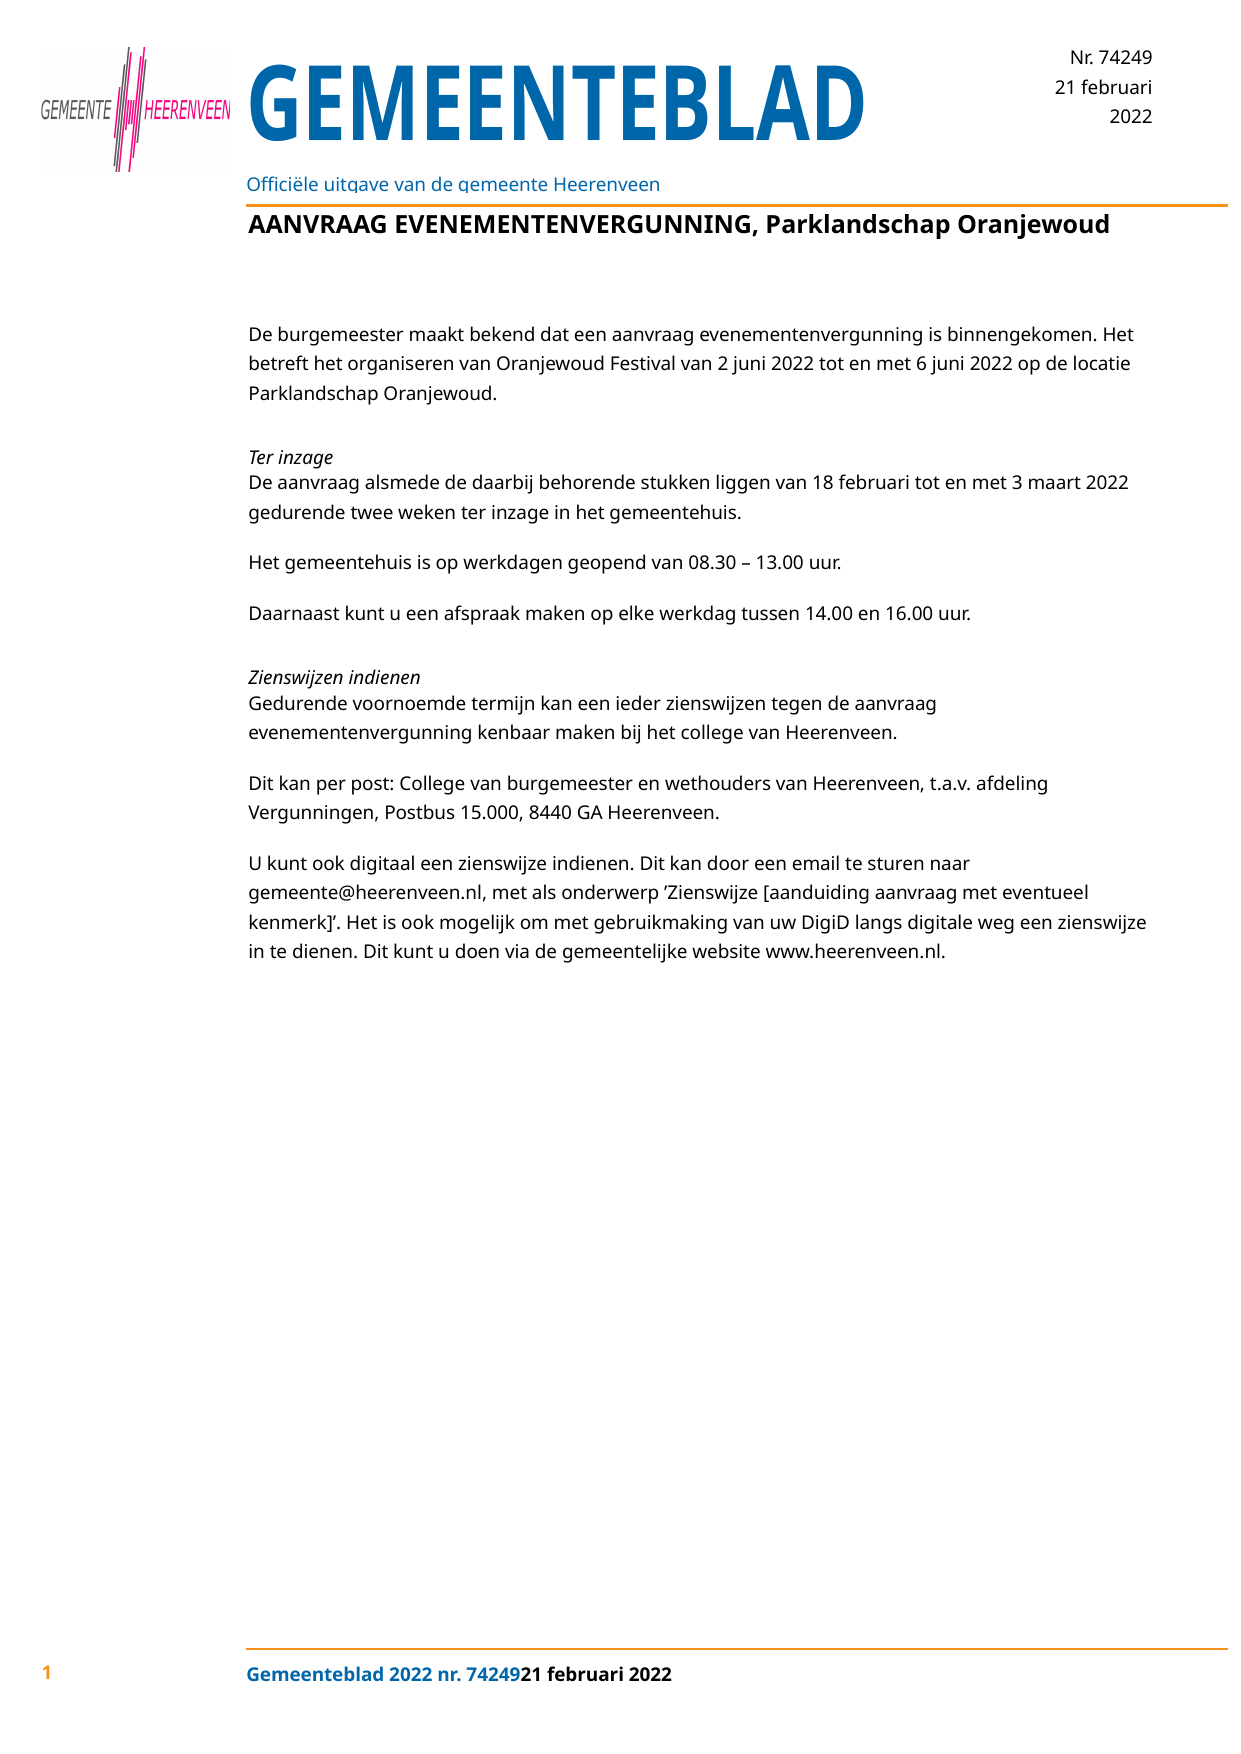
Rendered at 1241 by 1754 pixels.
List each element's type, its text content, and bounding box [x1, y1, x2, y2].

picture [41, 47, 231, 172]
text Gedurende voornoemde termijn kan een ieder zienswijzen tegen de aanvraag evenementenvergunning kenbaar maken bij het college van Heerenveen. [248, 690, 1152, 745]
text Ter inzage [248, 444, 1152, 469]
text De burgemeester maakt bekend dat een aanvraag evenementenvergunning is binnengekomen. Het betreft het organiseren van Oranjewoud Festival van 2 juni 2022 tot en met 6 juni 2022 op de locatie Parklandschap Oranjewoud. [248, 321, 1152, 406]
text Dit kan per post: College van burgemeester en wethouders van Heerenveen, t.a.v. afdeling Vergunningen, Postbus 15.000, 8440 GA Heerenveen. [248, 770, 1152, 825]
text U kunt ook digitaal een zienswijze indienen. Dit kan door een email te sturen naar gemeente@heerenveen.nl, met als onderwerp ’Zienswijze [aanduiding aanvraag met eventueel kenmerk]’. Het is ook mogelijk om met gebruikmaking van uw DigiD langs digitale weg een zienswijze in te dienen. Dit kunt u doen via de gemeentelijke website www.heerenveen.nl. [248, 850, 1152, 964]
text Daarnaast kunt u een afspraak maken op elke werkdag tussen 14.00 en 16.00 uur. [248, 600, 1152, 626]
text Het gemeentehuis is op werkdagen geopend van 08.30 – 13.00 uur. [248, 549, 1152, 575]
text AANVRAAG EVENEMENTENVERGUNNING, Parklandschap Oranjewoud [248, 207, 1152, 241]
text De aanvraag alsmede de daarbij behorende stukken liggen van 18 februari tot en met 3 maart 2022 gedurende twee weken ter inzage in het gemeentehuis. [248, 469, 1152, 525]
text Zienswijzen indienen [248, 664, 1152, 690]
